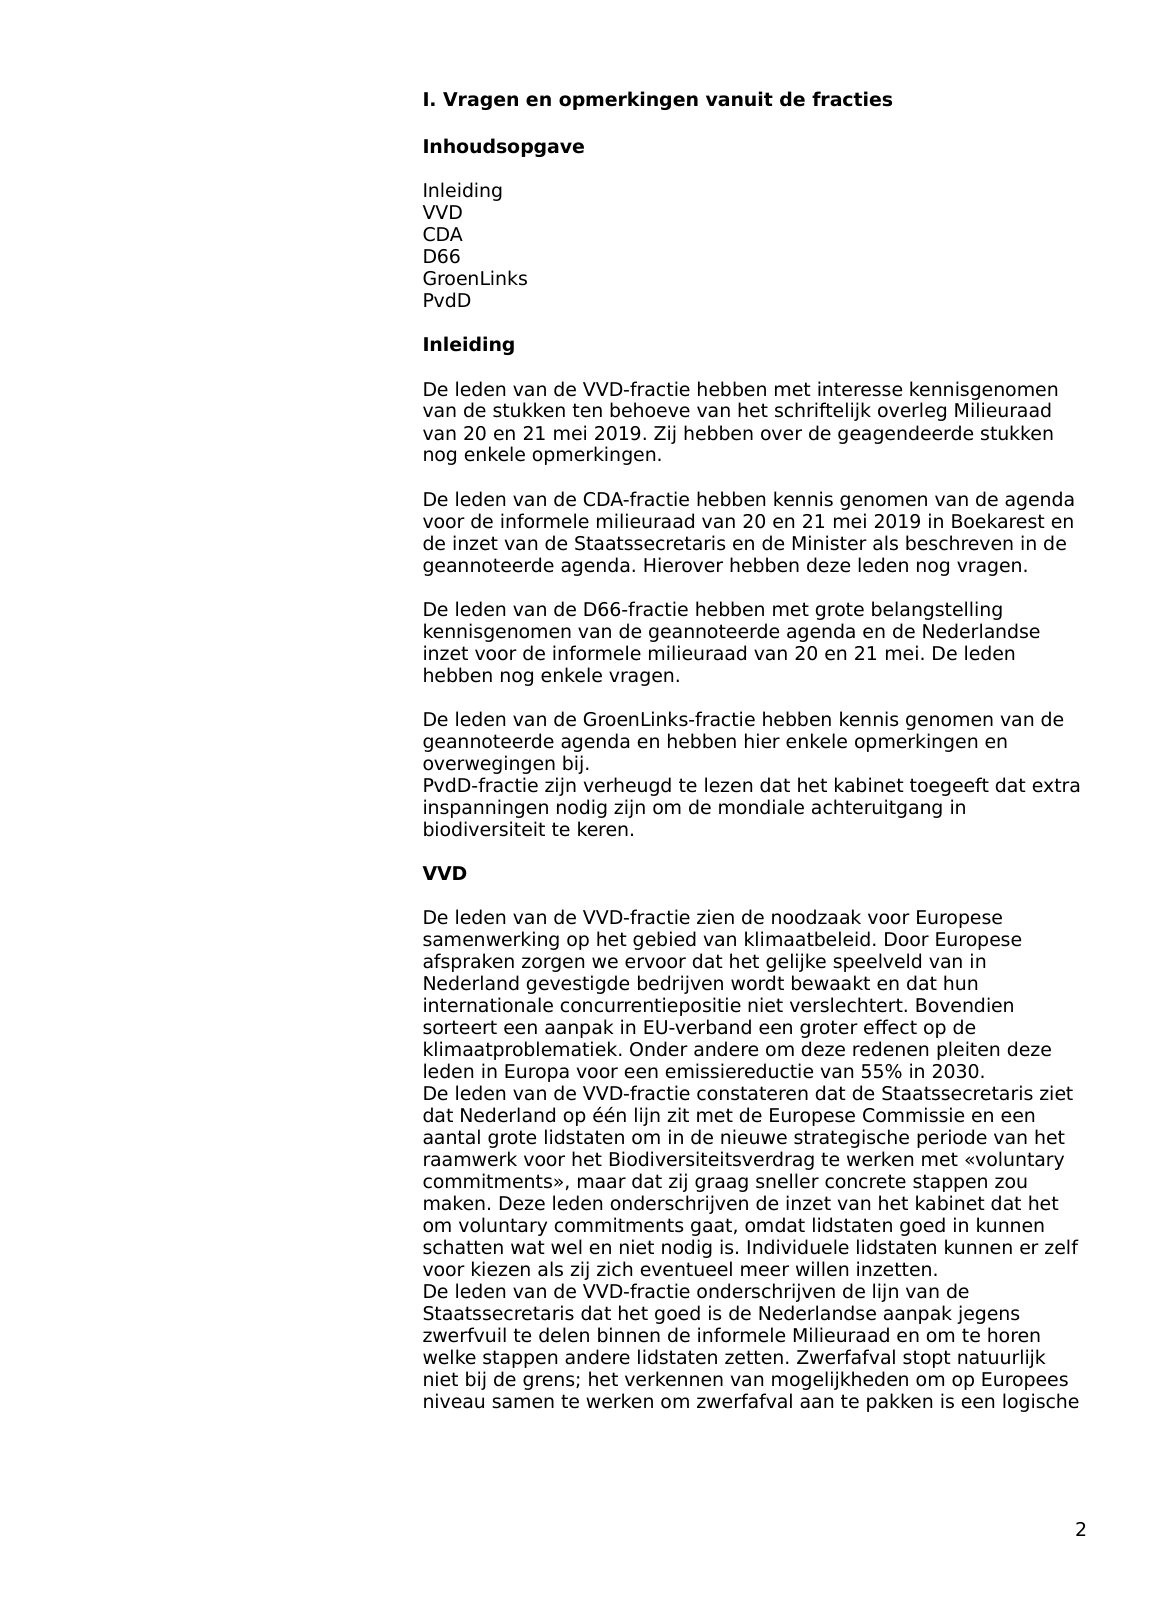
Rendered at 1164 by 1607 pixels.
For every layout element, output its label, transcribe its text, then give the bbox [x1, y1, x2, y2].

text Inleiding [422, 180, 1087, 202]
text De leden van de VVD-fractie onderschrijven de lijn van de Staatssecretaris dat het goed is de Nederlandse aanpak jegens zwerfvuil te delen binnen de informele Milieuraad en om te horen welke stappen andere lidstaten zetten. Zwerfafval stopt natuurlijk niet bij de grens; het verkennen van mogelijkheden om op Europees niveau samen te werken om zwerfafval aan te pakken is een logische [422, 1281, 1087, 1412]
text De leden van de GroenLinks-fractie hebben kennis genomen van de geannoteerde agenda en hebben hier enkele opmerkingen en overwegingen bij. [422, 709, 1087, 775]
text GroenLinks [422, 268, 1087, 290]
text VVD [422, 202, 1087, 224]
text De leden van de VVD-fractie hebben met interesse kennisgenomen van de stukken ten behoeve van het schriftelijk overleg Milieuraad van 20 en 21 mei 2019. Zij hebben over de geagendeerde stukken nog enkele opmerkingen. [422, 378, 1087, 466]
text De leden van de CDA-fractie hebben kennis genomen van de agenda voor de informele milieuraad van 20 en 21 mei 2019 in Boekarest en de inzet van de Staatssecretaris en de Minister als beschreven in de geannoteerde agenda. Hierover hebben deze leden nog vragen. [422, 488, 1087, 576]
subtitle VVD [422, 863, 1087, 885]
text De leden van de D66-fractie hebben met grote belangstelling kennisgenomen van de geannoteerde agenda en de Nederlandse inzet voor de informele milieuraad van 20 en 21 mei. De leden hebben nog enkele vragen. [422, 599, 1087, 687]
text D66 [422, 246, 1087, 268]
text De leden van de VVD-fractie constateren dat de Staatssecretaris ziet dat Nederland op één lijn zit met de Europese Commissie en een aantal grote lidstaten om in de nieuwe strategische periode van het raamwerk voor het Biodiversiteitsverdrag te werken met «voluntary commitments», maar dat zij graag sneller concrete stappen zou maken. Deze leden onderschrijven de inzet van het kabinet dat het om voluntary commitments gaat, omdat lidstaten goed in kunnen schatten wat wel en niet nodig is. Individuele lidstaten kunnen er zelf voor kiezen als zij zich eventueel meer willen inzetten. [422, 1083, 1087, 1281]
text CDA [422, 224, 1087, 246]
text PvdD-fractie zijn verheugd te lezen dat het kabinet toegeeft dat extra inspanningen nodig zijn om de mondiale achteruitgang in biodiversiteit te keren. [422, 775, 1087, 841]
text PvdD [422, 290, 1087, 312]
subtitle I. Vragen en opmerkingen vanuit de fracties [422, 89, 1087, 111]
text De leden van de VVD-fractie zien de noodzaak voor Europese samenwerking op het gebied van klimaatbeleid. Door Europese afspraken zorgen we ervoor dat het gelijke speelveld van in Nederland gevestigde bedrijven wordt bewaakt en dat hun internationale concurrentiepositie niet verslechtert. Bovendien sorteert een aanpak in EU-verband een groter effect op de klimaatproblematiek. Onder andere om deze redenen pleiten deze leden in Europa voor een emissiereductie van 55% in 2030. [422, 907, 1087, 1083]
subtitle Inleiding [422, 334, 1087, 356]
subtitle Inhoudsopgave [422, 136, 1087, 158]
